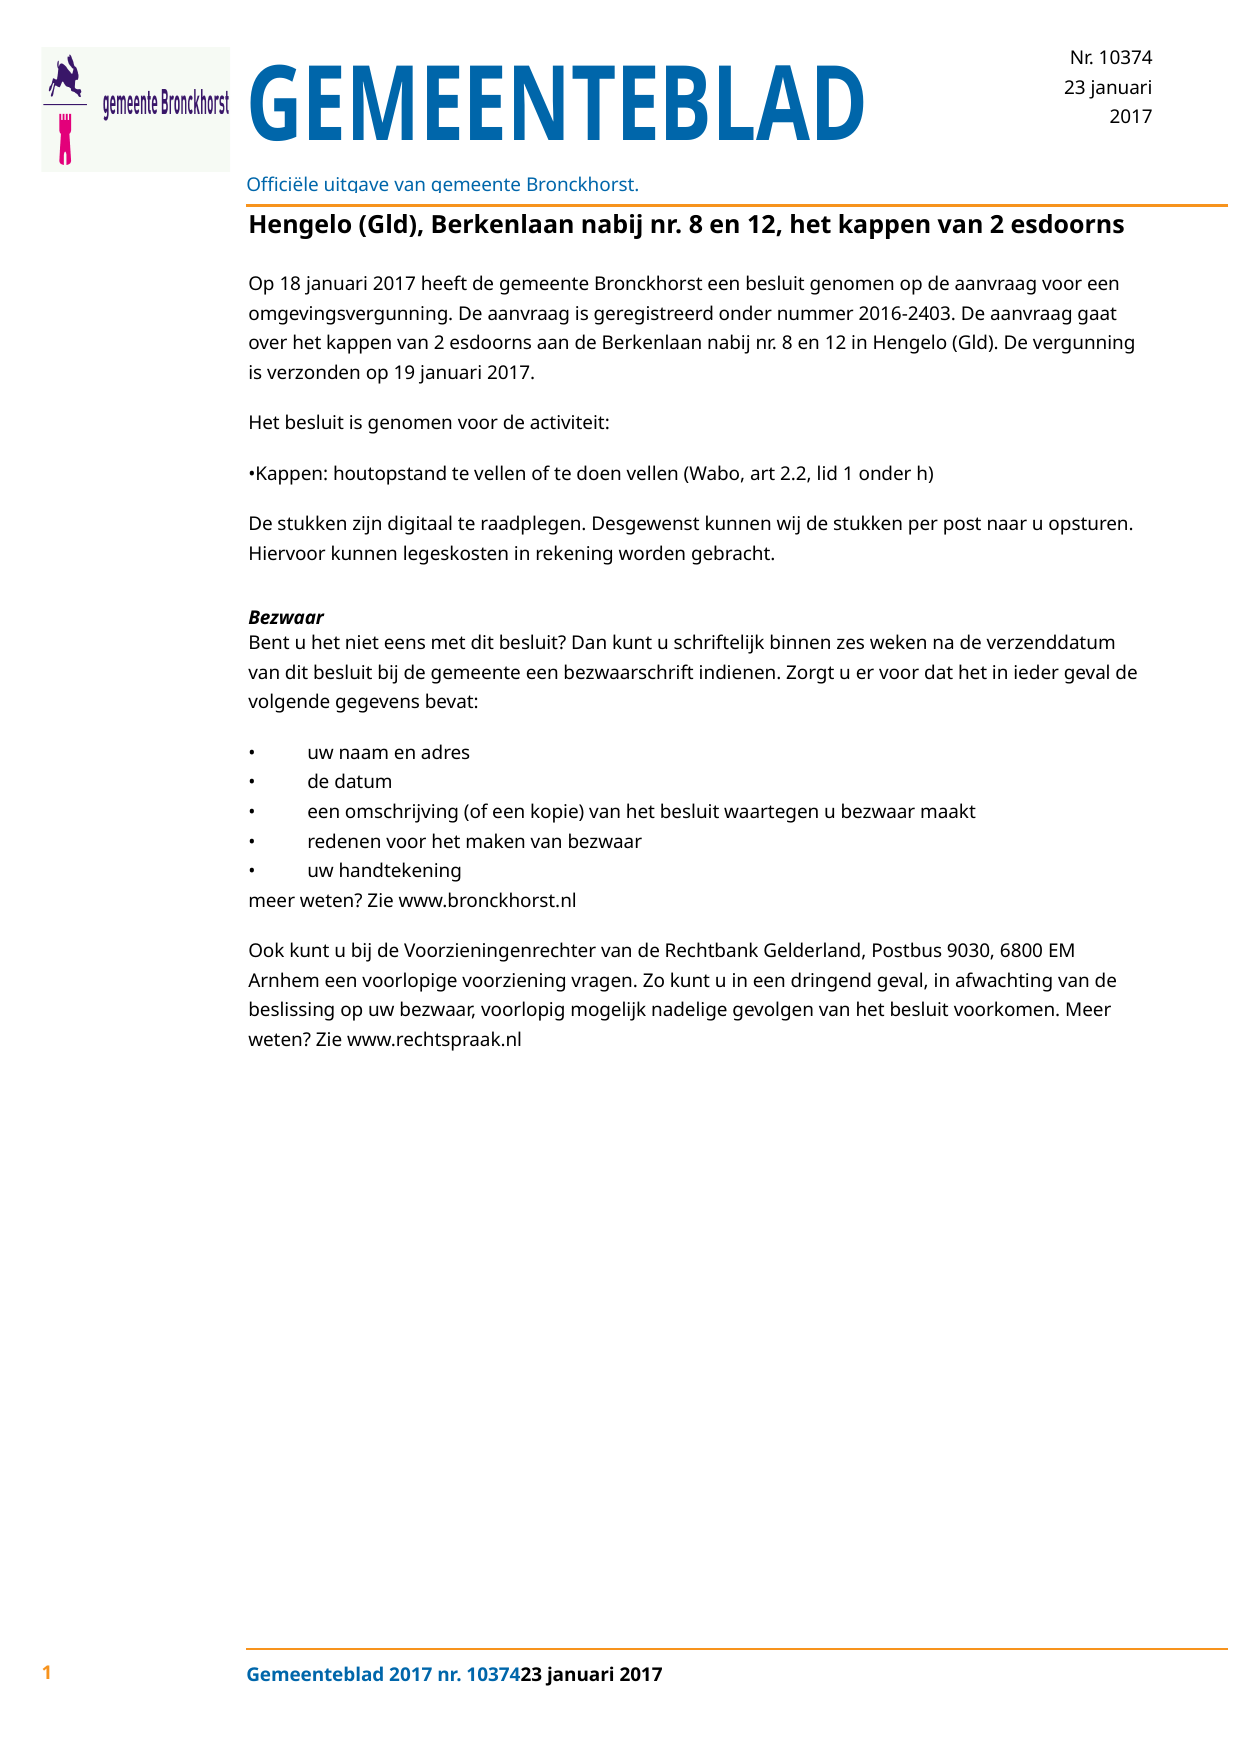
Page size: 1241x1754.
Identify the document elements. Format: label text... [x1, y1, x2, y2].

text De stukken zijn digitaal te raadplegen. Desgewenst kunnen wij de stukken per post naar u opsturen. Hiervoor kunnen legeskosten in rekening worden gebracht. [248, 510, 1152, 566]
text Ook kunt u bij de Voorzieningenrechter van de Rechtbank Gelderland, Postbus 9030, 6800 EM Arnhem een voorlopige voorziening vragen. Zo kunt u in een dringend geval, in afwachting van de beslissing op uw bezwaar, voorlopig mogelijk nadelige gevolgen van het besluit voorkomen. Meer weten? Zie www.rechtspraak.nl [248, 937, 1152, 1052]
list uw naam en adres [248, 739, 1152, 765]
text Het besluit is genomen voor de activiteit: [248, 409, 1152, 435]
text Op 18 januari 2017 heeft de gemeente Bronckhorst een besluit genomen op de aanvraag voor een omgevingsvergunning. De aanvraag is geregistreerd onder nummer 2016-2403. De aanvraag gaat over het kappen van 2 esdoorns aan de Berkenlaan nabij nr. 8 en 12 in Hengelo (Gld). De vergunning is verzonden op 19 januari 2017. [248, 270, 1152, 385]
list redenen voor het maken van bezwaar [248, 828, 1152, 854]
text Hengelo (Gld), Berkenlaan nabij nr. 8 en 12, het kappen van 2 esdoorns [248, 207, 1152, 241]
list de datum [248, 769, 1152, 794]
text Bezwaar [248, 604, 1152, 629]
text •Kappen: houtopstand te vellen of te doen vellen (Wabo, art 2.2, lid 1 onder h) [248, 460, 1152, 486]
picture [41, 47, 231, 172]
list uw handtekening [248, 857, 1152, 883]
text meer weten? Zie www.bronckhorst.nl [248, 887, 1152, 913]
text Bent u het niet eens met dit besluit? Dan kunt u schriftelijk binnen zes weken na de verzenddatum van dit besluit bij de gemeente een bezwaarschrift indienen. Zorgt u er voor dat het in ieder geval de volgende gegevens bevat: [248, 629, 1152, 714]
list een omschrijving (of een kopie) van het besluit waartegen u bezwaar maakt [248, 798, 1152, 824]
